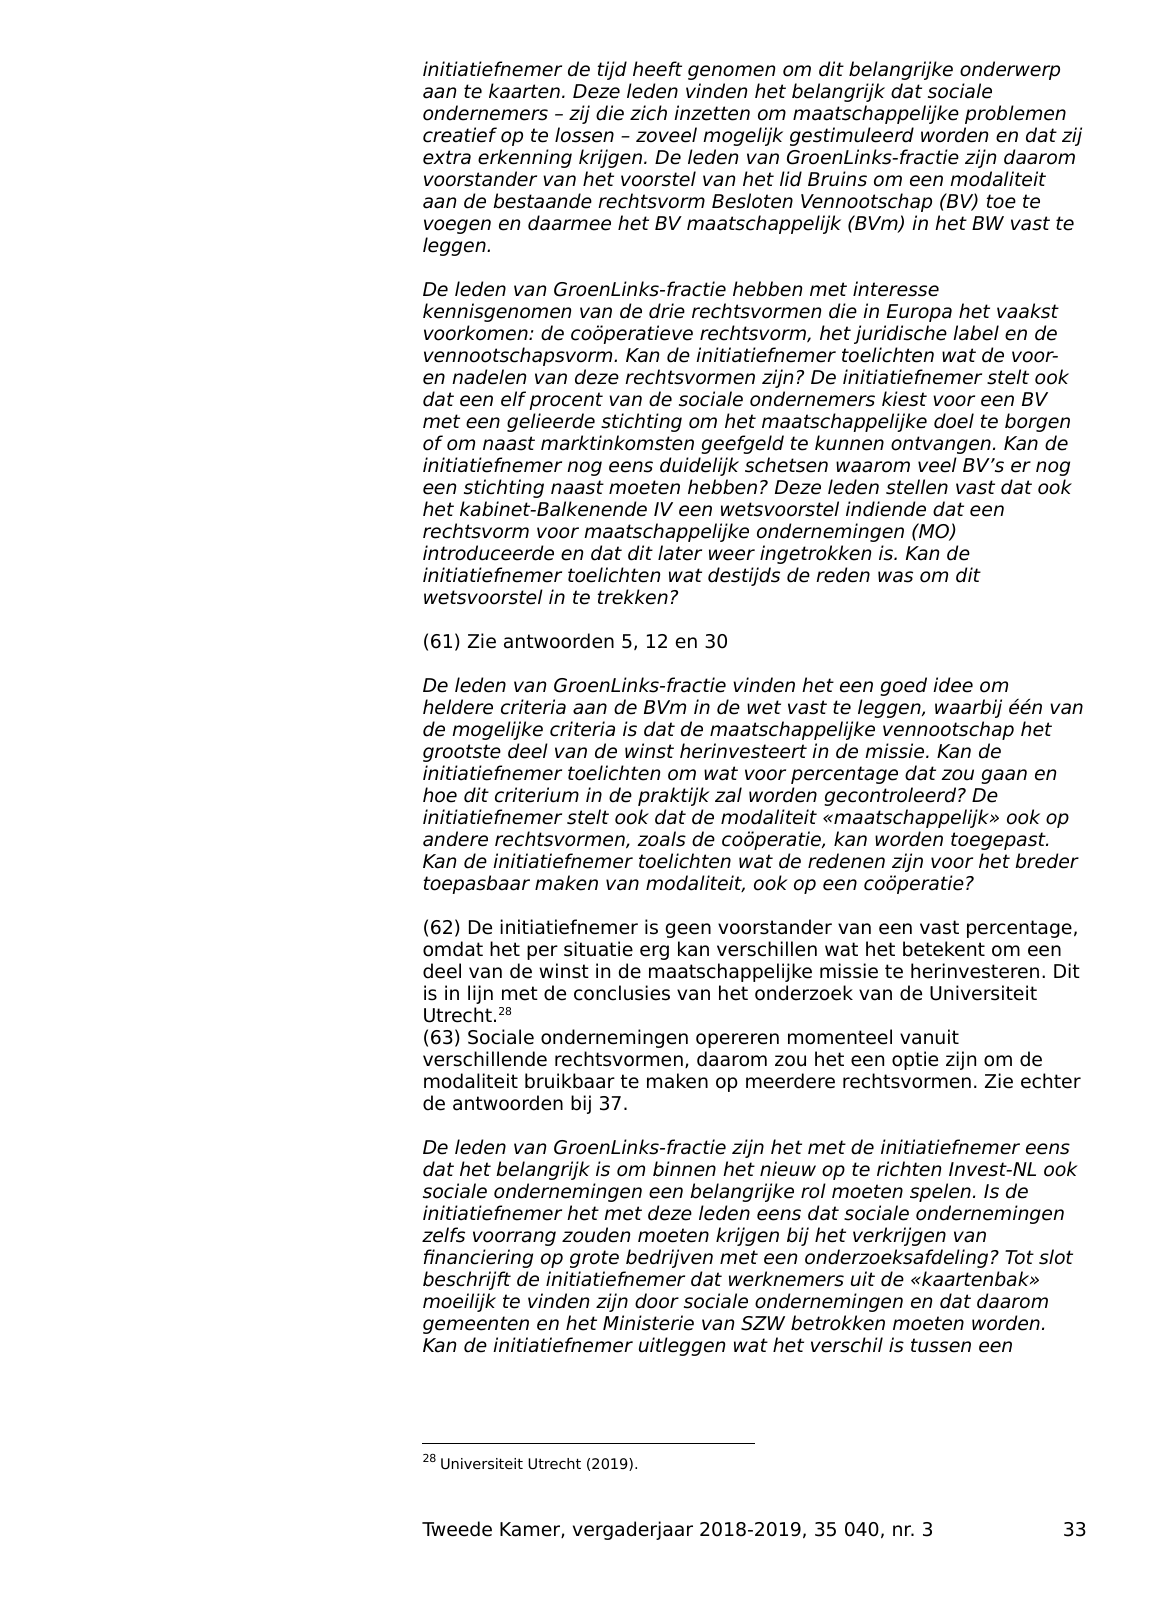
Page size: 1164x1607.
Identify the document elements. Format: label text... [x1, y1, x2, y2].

text Universiteit Utrecht (2019). [422, 1452, 1087, 1474]
text De leden van GroenLinks-fractie hebben met interesse kennisgenomen van de drie rechtsvormen die in Europa het vaakst voorkomen: de coöperatieve rechtsvorm, het juridische label en de vennootschapsvorm. Kan de initiatiefnemer toelichten wat de voor- en nadelen van deze rechtsvormen zijn? De initiatiefnemer stelt ook dat een elf procent van de sociale ondernemers kiest voor een BV met een gelieerde stichting om het maatschappelijke doel te borgen of om naast marktinkomsten geefgeld te kunnen ontvangen. Kan de initiatiefnemer nog eens duidelijk schetsen waarom veel BV’s er nog een stichting naast moeten hebben? Deze leden stellen vast dat ook het kabinet-Balkenende IV een wetsvoorstel indiende dat een rechtsvorm voor maatschappelijke ondernemingen (MO) introduceerde en dat dit later weer ingetrokken is. Kan de initiatiefnemer toelichten wat destijds de reden was om dit wetsvoorstel in te trekken? [422, 279, 1087, 609]
text (61) Zie antwoorden 5, 12 en 30 [422, 631, 1087, 653]
text (63) Sociale ondernemingen opereren momenteel vanuit verschillende rechtsvormen, daarom zou het een optie zijn om de modaliteit bruikbaar te maken op meerdere rechtsvormen. Zie echter de antwoorden bij 37. [422, 1027, 1087, 1115]
text De leden van GroenLinks-fractie zijn het met de initiatiefnemer eens dat het belangrijk is om binnen het nieuw op te richten Invest-NL ook sociale ondernemingen een belangrijke rol moeten spelen. Is de initiatiefnemer het met deze leden eens dat sociale ondernemingen zelfs voorrang zouden moeten krijgen bij het verkrijgen van financiering op grote bedrijven met een onderzoeksafdeling? Tot slot beschrijft de initiatiefnemer dat werknemers uit de «kaartenbak» moeilijk te vinden zijn door sociale ondernemingen en dat daarom gemeenten en het Ministerie van SZW betrokken moeten worden. Kan de initiatiefnemer uitleggen wat het verschil is tussen een [422, 1137, 1087, 1357]
text initiatiefnemer de tijd heeft genomen om dit belangrijke onderwerp aan te kaarten. Deze leden vinden het belangrijk dat sociale ondernemers – zij die zich inzetten om maatschappelijke problemen creatief op te lossen – zoveel mogelijk gestimuleerd worden en dat zij extra erkenning krijgen. De leden van GroenLinks-fractie zijn daarom voorstander van het voorstel van het lid Bruins om een modaliteit aan de bestaande rechtsvorm Besloten Vennootschap (BV) toe te voegen en daarmee het BV maatschappelijk (BVm) in het BW vast te leggen. [422, 59, 1087, 257]
text (62) De initiatiefnemer is geen voorstander van een vast percentage, omdat het per situatie erg kan verschillen wat het betekent om een deel van de winst in de maatschappelijke missie te herinvesteren. Dit is in lijn met de conclusies van het onderzoek van de Universiteit Utrecht. [422, 917, 1087, 1027]
text De leden van GroenLinks-fractie vinden het een goed idee om heldere criteria aan de BVm in de wet vast te leggen, waarbij één van de mogelijke criteria is dat de maatschappelijke vennootschap het grootste deel van de winst herinvesteert in de missie. Kan de initiatiefnemer toelichten om wat voor percentage dat zou gaan en hoe dit criterium in de praktijk zal worden gecontroleerd? De initiatiefnemer stelt ook dat de modaliteit «maatschappelijk» ook op andere rechtsvormen, zoals de coöperatie, kan worden toegepast. Kan de initiatiefnemer toelichten wat de redenen zijn voor het breder toepasbaar maken van modaliteit, ook op een coöperatie? [422, 675, 1087, 895]
